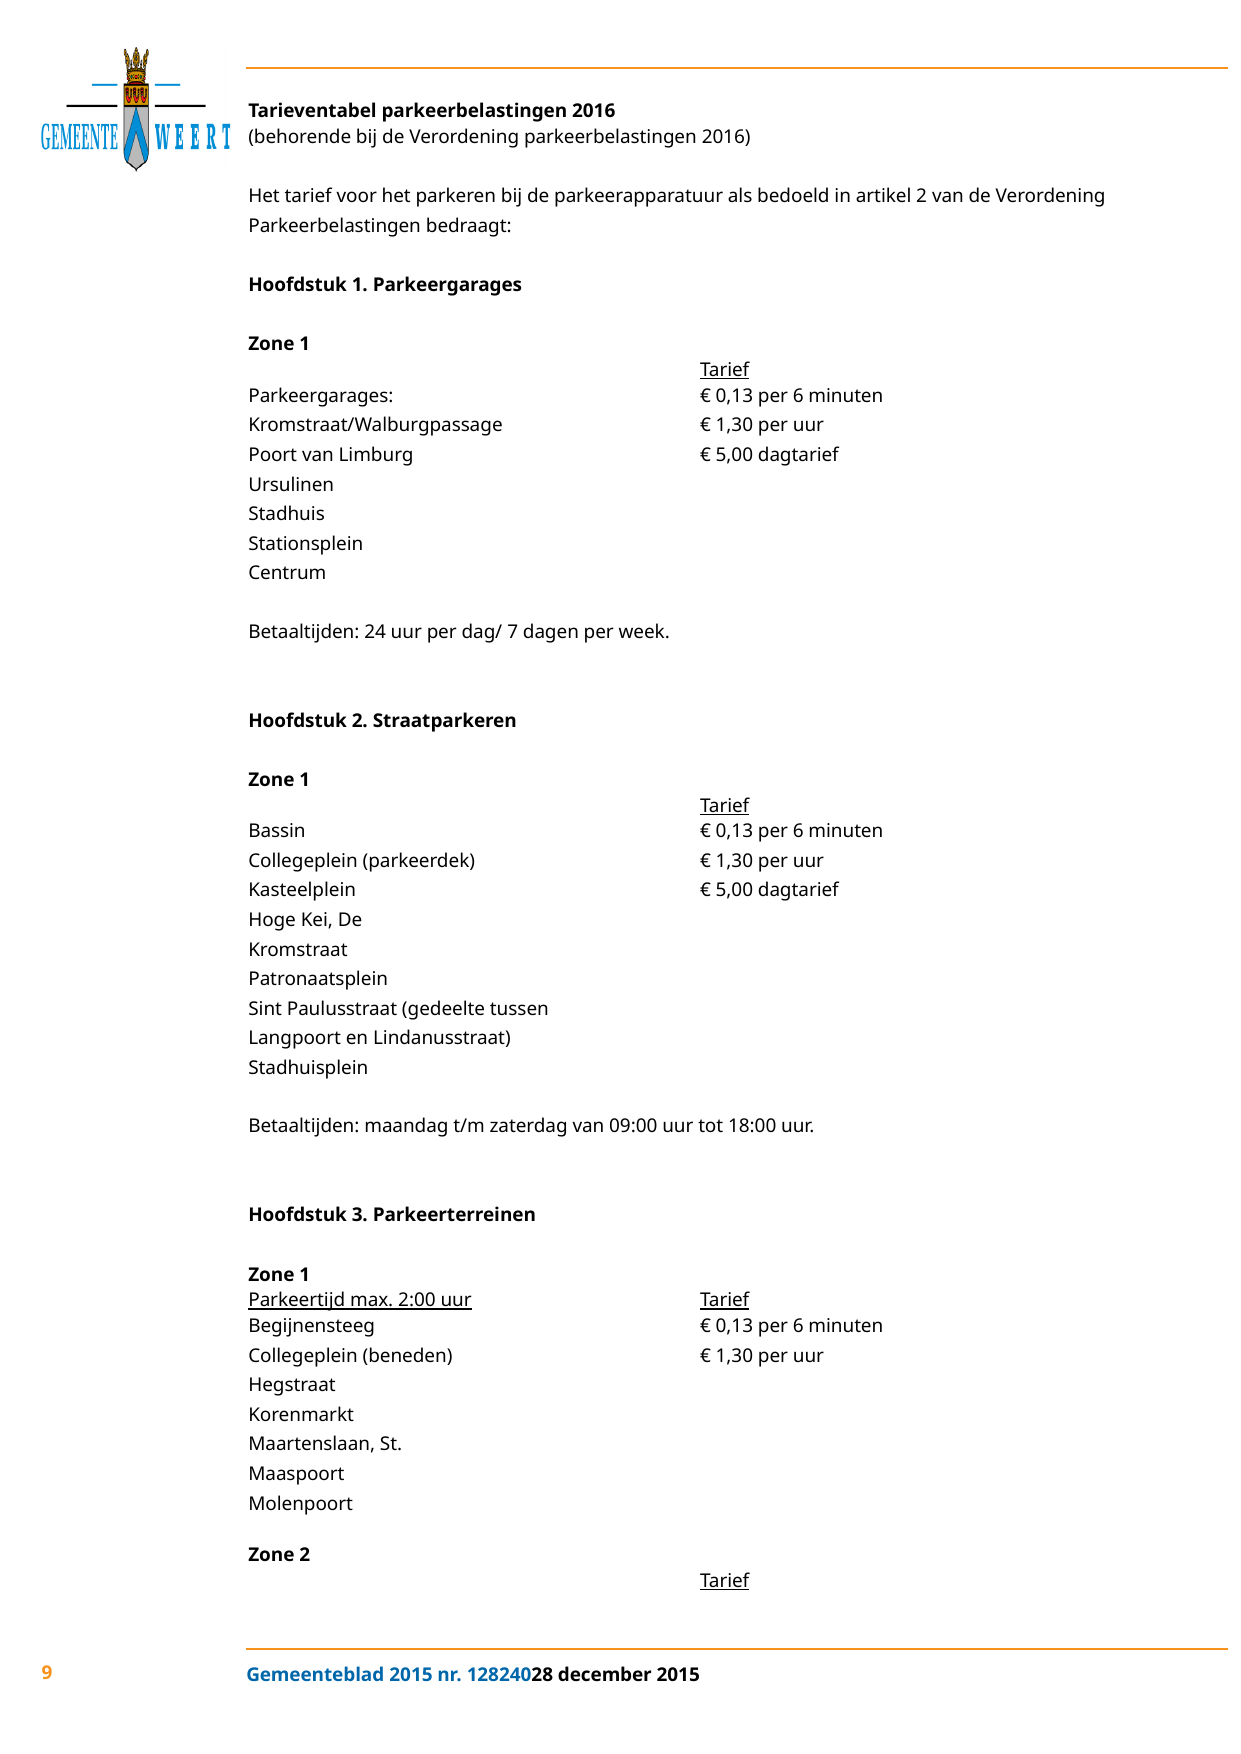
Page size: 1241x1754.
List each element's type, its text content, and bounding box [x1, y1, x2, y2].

table_header [700, 766, 1152, 792]
text Hoofdstuk 2. Straatparkeren [248, 707, 1152, 732]
text Betaaltijden: maandag t/m zaterdag van 09:00 uur tot 18:00 uur. [248, 1113, 1152, 1138]
table_cell Tarief [700, 356, 1152, 382]
table_cell Zone 2 [248, 1541, 700, 1567]
table_cell [700, 1541, 1152, 1567]
table_cell Tarief [700, 1286, 1152, 1312]
text Betaaltijden: 24 uur per dag/ 7 dagen per week. [248, 618, 1152, 644]
table_cell € 0,13 per 6 minuten € 1,30 per uur € 5,00 dagtarief [700, 818, 1152, 1080]
text Het tarief voor het parkeren bij de parkeerapparatuur als bedoeld in artikel 2 van de Verordening Parkeerbelastingen bedraagt: [248, 182, 1152, 238]
table_cell [248, 356, 700, 382]
text Hoofdstuk 1. Parkeergarages [248, 271, 1152, 297]
table_header Zone 1 [248, 766, 700, 792]
text Tarieventabel parkeerbelastingen 2016 [248, 95, 1152, 123]
table_cell € 0,13 per 6 minuten € 1,30 per uur [700, 1312, 1152, 1515]
table_cell Tarief [700, 1567, 1152, 1593]
table_cell [248, 792, 700, 817]
table_cell [248, 1515, 700, 1541]
table_cell [700, 1515, 1152, 1541]
table_header Zone 1 [248, 1261, 700, 1286]
table_header Zone 1 [248, 331, 700, 356]
text (behorende bij de Verordening parkeerbelastingen 2016) [248, 123, 1152, 149]
table_cell Tarief [700, 792, 1152, 817]
text Hoofdstuk 3. Parkeerterreinen [248, 1201, 1152, 1227]
table_cell Parkeertijd max. 2:00 uur [248, 1286, 700, 1312]
table_header [700, 1261, 1152, 1286]
table_cell Bassin Collegeplein (parkeerdek) Kasteelplein Hoge Kei, De Kromstraat Patronaatsplein Sint Paulusstraat (gedeelte tussen Langpoort en Lindanusstraat) Stadhuisplein [248, 818, 700, 1080]
table_header [700, 331, 1152, 356]
table_cell [248, 1567, 700, 1593]
picture [41, 47, 231, 172]
table_cell Parkeergarages: Kromstraat/Walburgpassage Poort van Limburg Ursulinen Stadhuis Stationsplein Centrum [248, 382, 700, 585]
table_cell Begijnensteeg Collegeplein (beneden) Hegstraat Korenmarkt Maartenslaan, St. Maaspoort Molenpoort [248, 1312, 700, 1515]
table_cell € 0,13 per 6 minuten € 1,30 per uur € 5,00 dagtarief [700, 382, 1152, 585]
